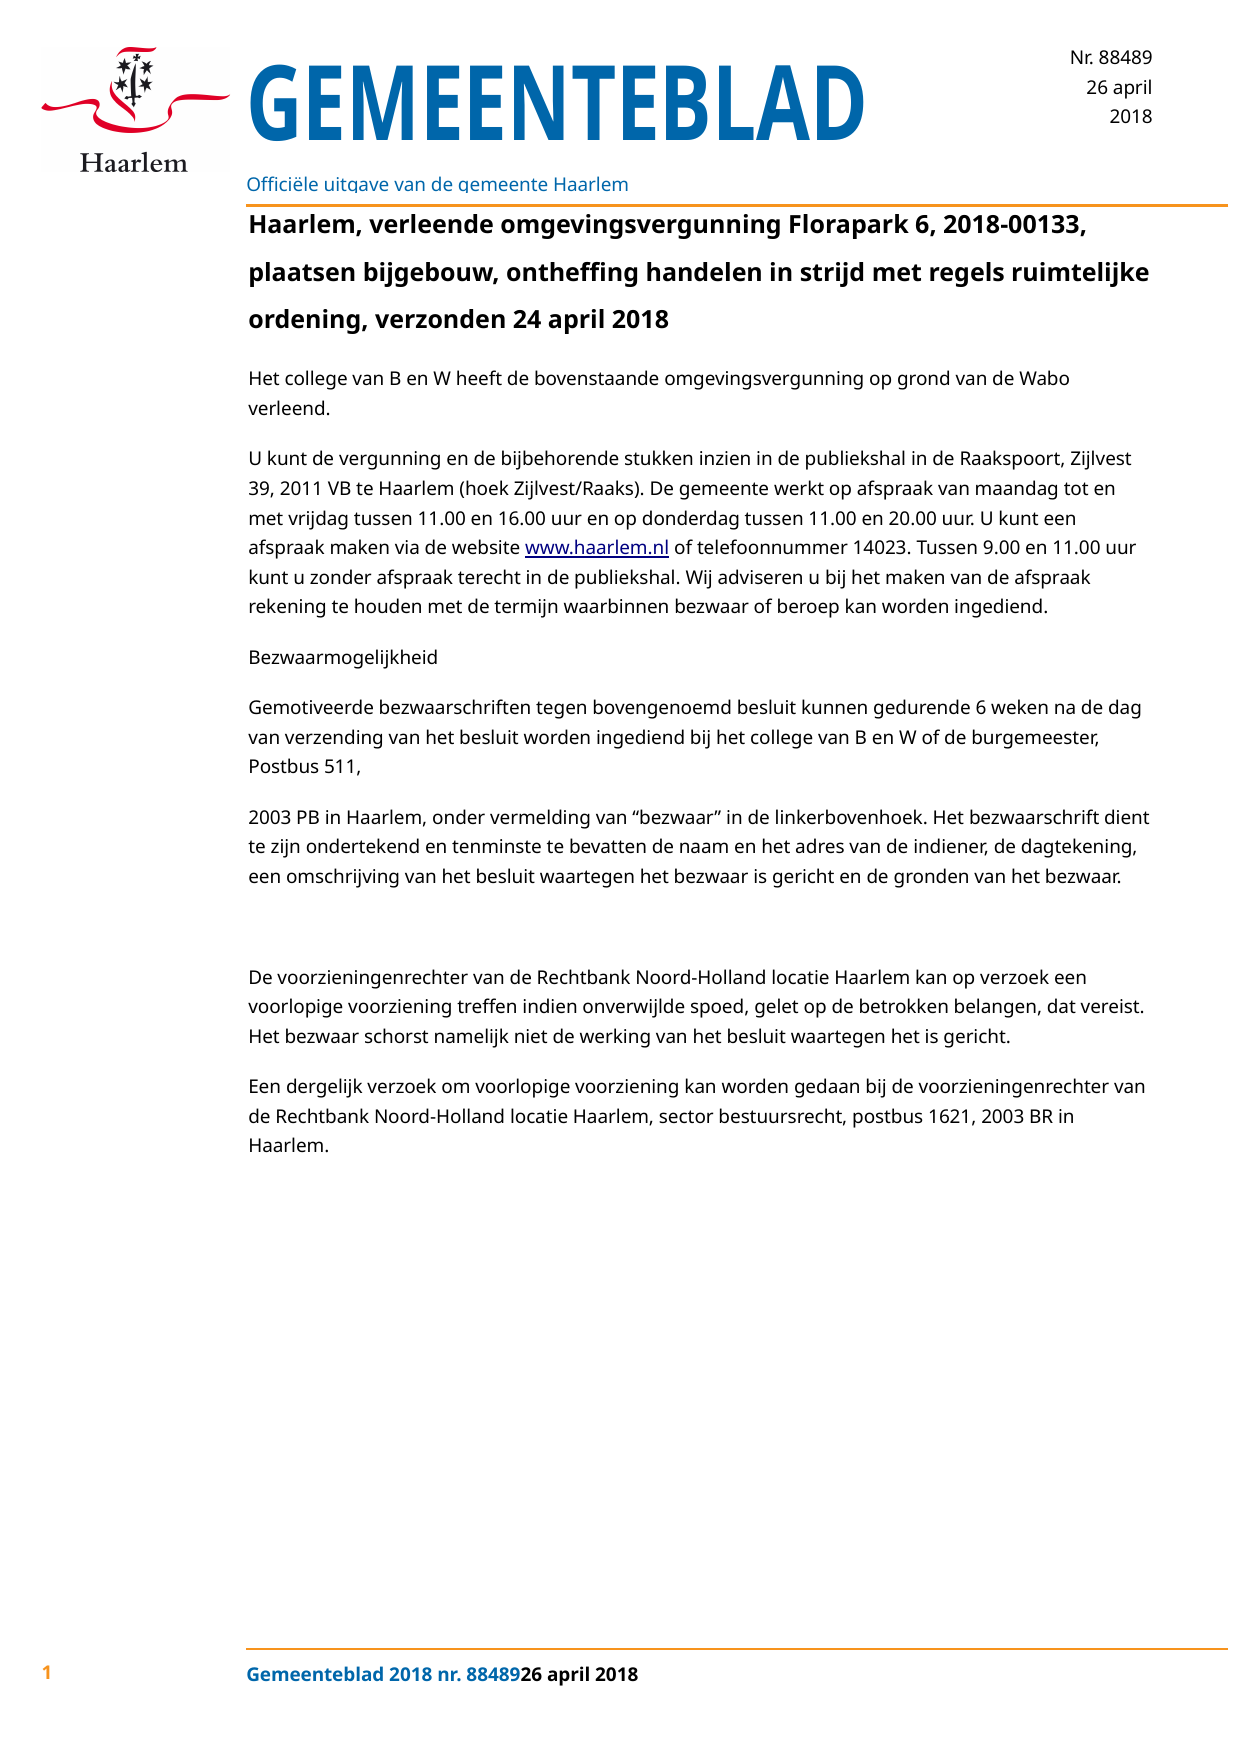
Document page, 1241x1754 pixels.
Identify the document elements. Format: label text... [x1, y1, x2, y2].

text Een dergelijk verzoek om voorlopige voorziening kan worden gedaan bij de voorzieningenrechter van de Rechtbank Noord-Holland locatie Haarlem, sector bestuursrecht, postbus 1621, 2003 BR in Haarlem. [248, 1073, 1152, 1158]
text Het college van B en W heeft de bovenstaande omgevingsvergunning op grond van de Wabo verleend. [248, 366, 1152, 421]
text U kunt de vergunning en de bijbehorende stukken inzien in de publiekshal in de Raakspoort, Zijlvest 39, 2011 VB te Haarlem (hoek Zijlvest/Raaks). De gemeente werkt op afspraak van maandag tot en met vrijdag tussen 11.00 en 16.00 uur en op donderdag tussen 11.00 en 20.00 uur. U kunt een afspraak maken via de website www.haarlem.nl of telefoonnummer 14023. Tussen 9.00 en 11.00 uur kunt u zonder afspraak terecht in de publiekshal. Wij adviseren u bij het maken van de afspraak rekening te houden met de termijn waarbinnen bezwaar of beroep kan worden ingediend. [248, 446, 1152, 619]
picture [41, 47, 231, 172]
text Gemotiveerde bezwaarschriften tegen bovengenoemd besluit kunnen gedurende 6 weken na de dag van verzending van het besluit worden ingediend bij het college van B en W of de burgemeester, Postbus 511, [248, 694, 1152, 779]
text 2003 PB in Haarlem, onder vermelding van “bezwaar” in de linkerbovenhoek. Het bezwaarschrift dient te zijn ondertekend en tenminste te bevatten de naam en het adres van de indiener, de dagtekening, een omschrijving van het besluit waartegen het bezwaar is gericht en de gronden van het bezwaar. [248, 804, 1152, 889]
text De voorzieningenrechter van de Rechtbank Noord-Holland locatie Haarlem kan op verzoek een voorlopige voorziening treffen indien onverwijlde spoed, gelet op de betrokken belangen, dat vereist. Het bezwaar schorst namelijk niet de werking van het besluit waartegen het is gericht. [248, 964, 1152, 1049]
text Bezwaarmogelijkheid [248, 644, 1152, 669]
text Haarlem, verleende omgevingsvergunning Florapark 6, 2018-00133, plaatsen bijgebouw, ontheffing handelen in strijd met regels ruimtelijke ordening, verzonden 24 april 2018 [248, 207, 1152, 336]
